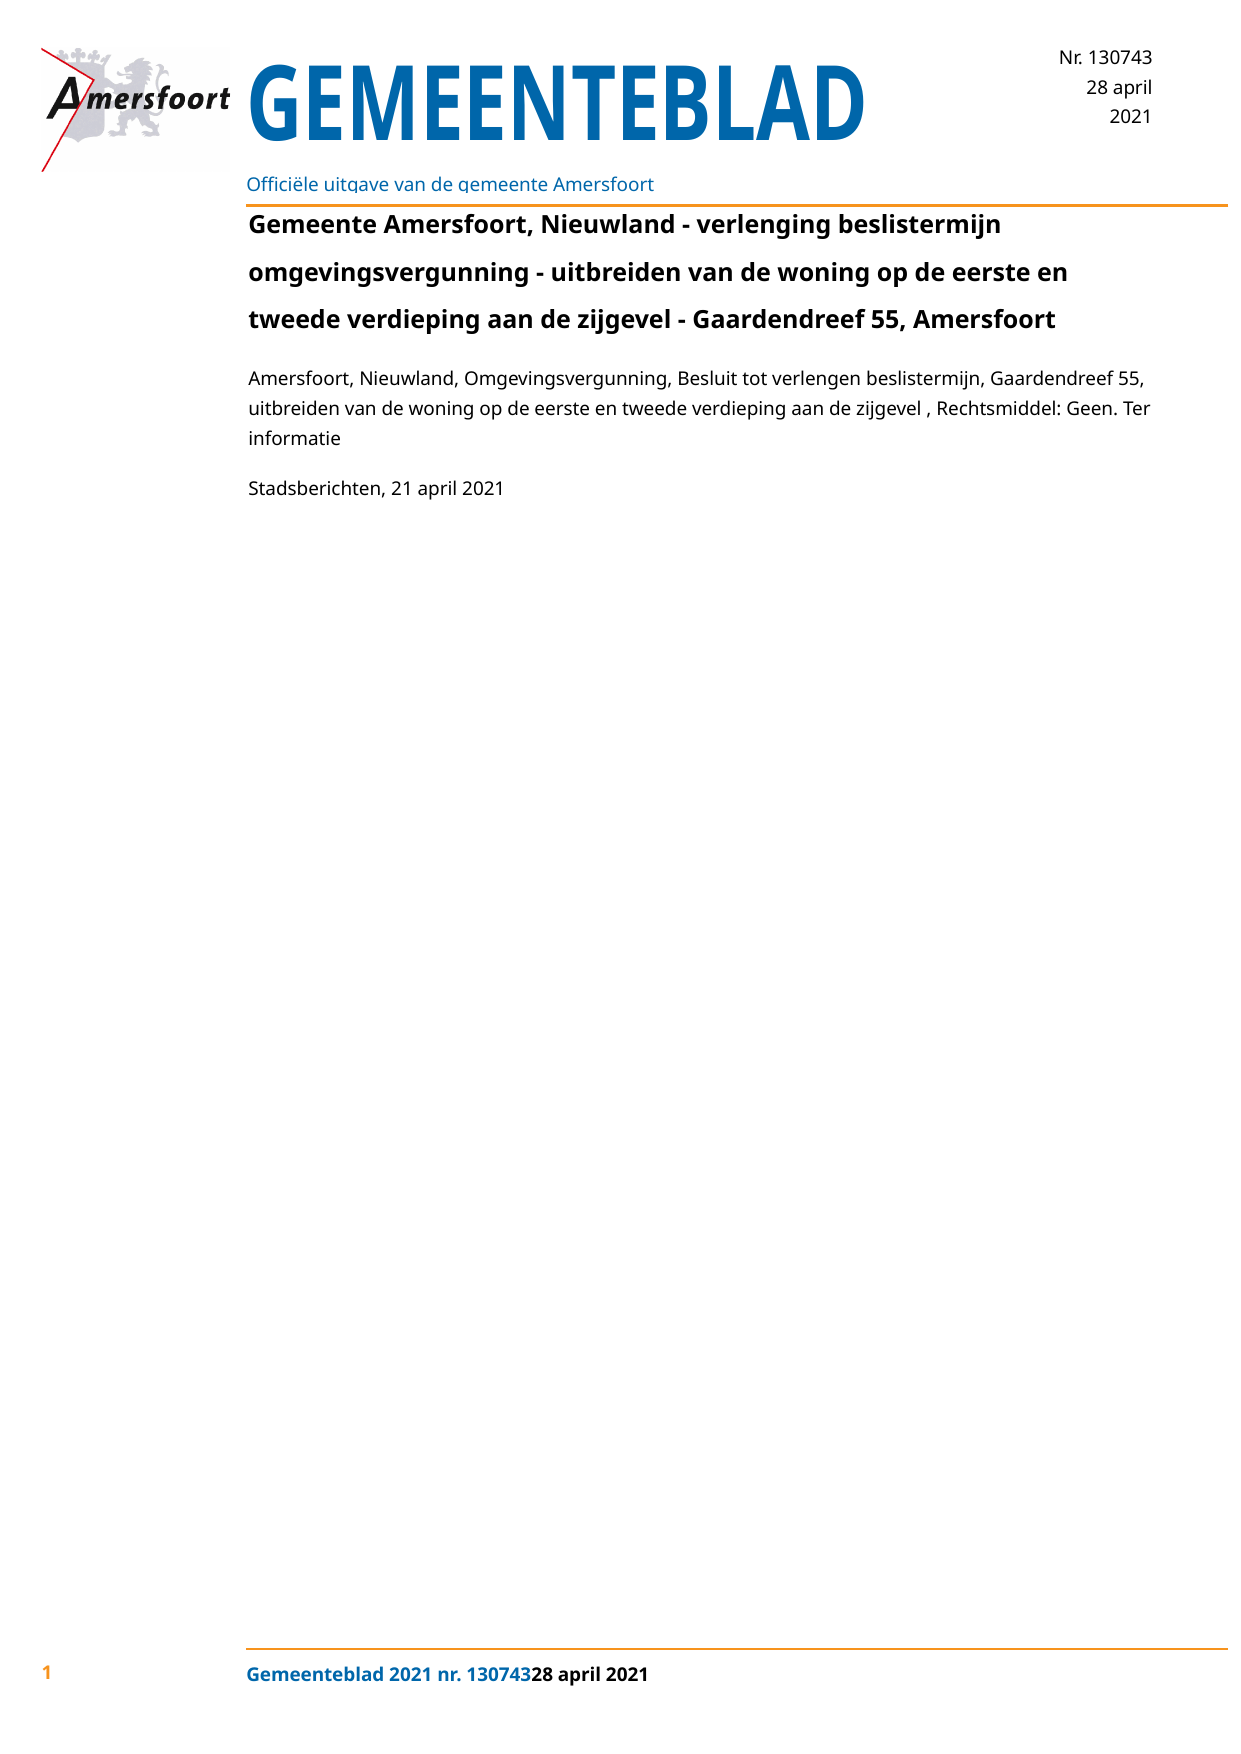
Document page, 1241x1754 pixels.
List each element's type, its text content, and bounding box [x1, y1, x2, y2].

text Stadsberichten, 21 april 2021 [248, 475, 1152, 501]
text Amersfoort, Nieuwland, Omgevingsvergunning, Besluit tot verlengen beslistermijn, Gaardendreef 55, uitbreiden van de woning op de eerste en tweede verdieping aan de zijgevel , Rechtsmiddel: Geen. Ter informatie [248, 366, 1152, 450]
text Gemeente Amersfoort, Nieuwland - verlenging beslistermijn omgevingsvergunning - uitbreiden van de woning op de eerste en tweede verdieping aan de zijgevel - Gaardendreef 55, Amersfoort [248, 207, 1152, 336]
picture [41, 47, 231, 172]
